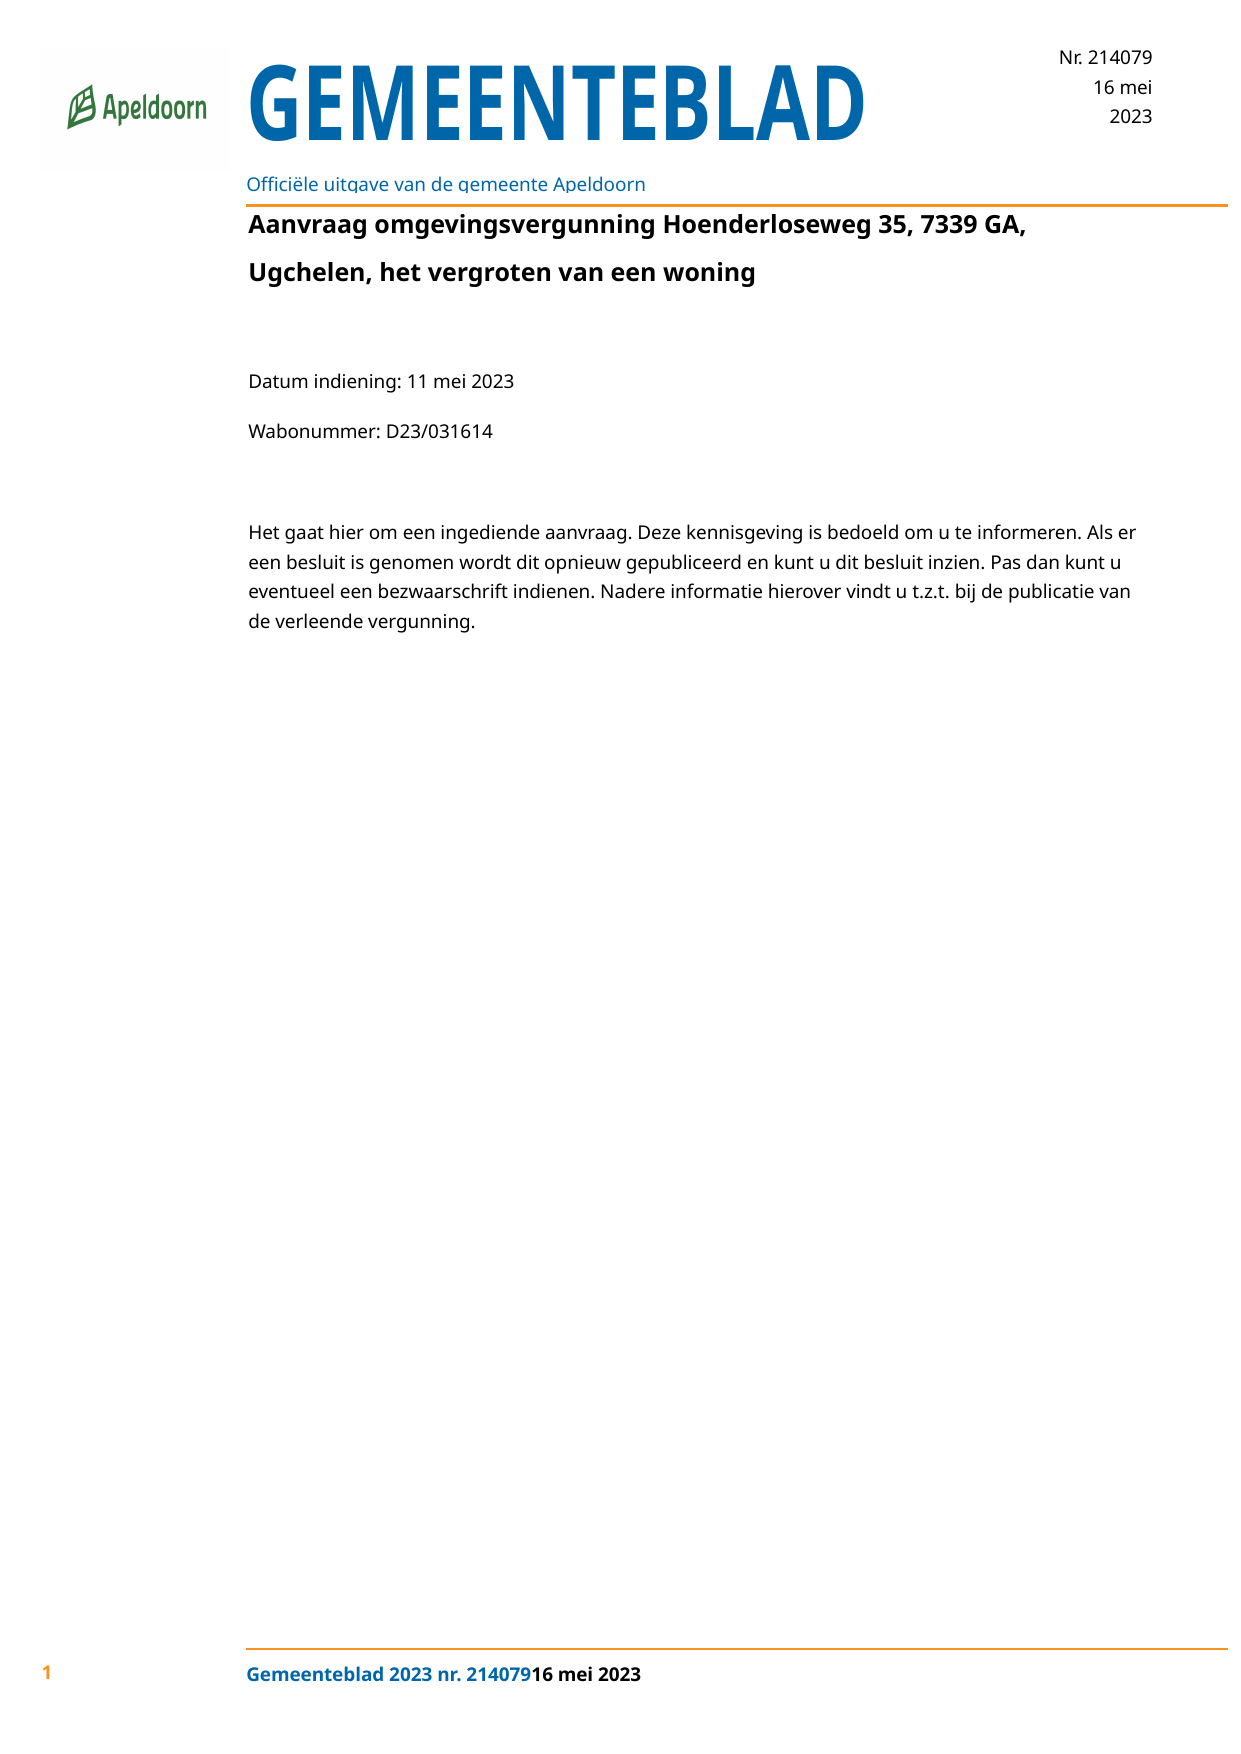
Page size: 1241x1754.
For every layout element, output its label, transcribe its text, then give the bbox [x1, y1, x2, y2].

text Wabonummer: D23/031614 [248, 419, 1152, 444]
text Datum indiening: 11 mei 2023 [248, 368, 1152, 394]
picture [41, 47, 231, 172]
text Het gaat hier om een ingediende aanvraag. Deze kennisgeving is bedoeld om u te informeren. Als er een besluit is genomen wordt dit opnieuw gepubliceerd en kunt u dit besluit inzien. Pas dan kunt u eventueel een bezwaarschrift indienen. Nadere informatie hierover vindt u t.z.t. bij de publicatie van de verleende vergunning. [248, 519, 1152, 634]
text Aanvraag omgevingsvergunning Hoenderloseweg 35, 7339 GA, Ugchelen, het vergroten van een woning [248, 207, 1152, 288]
